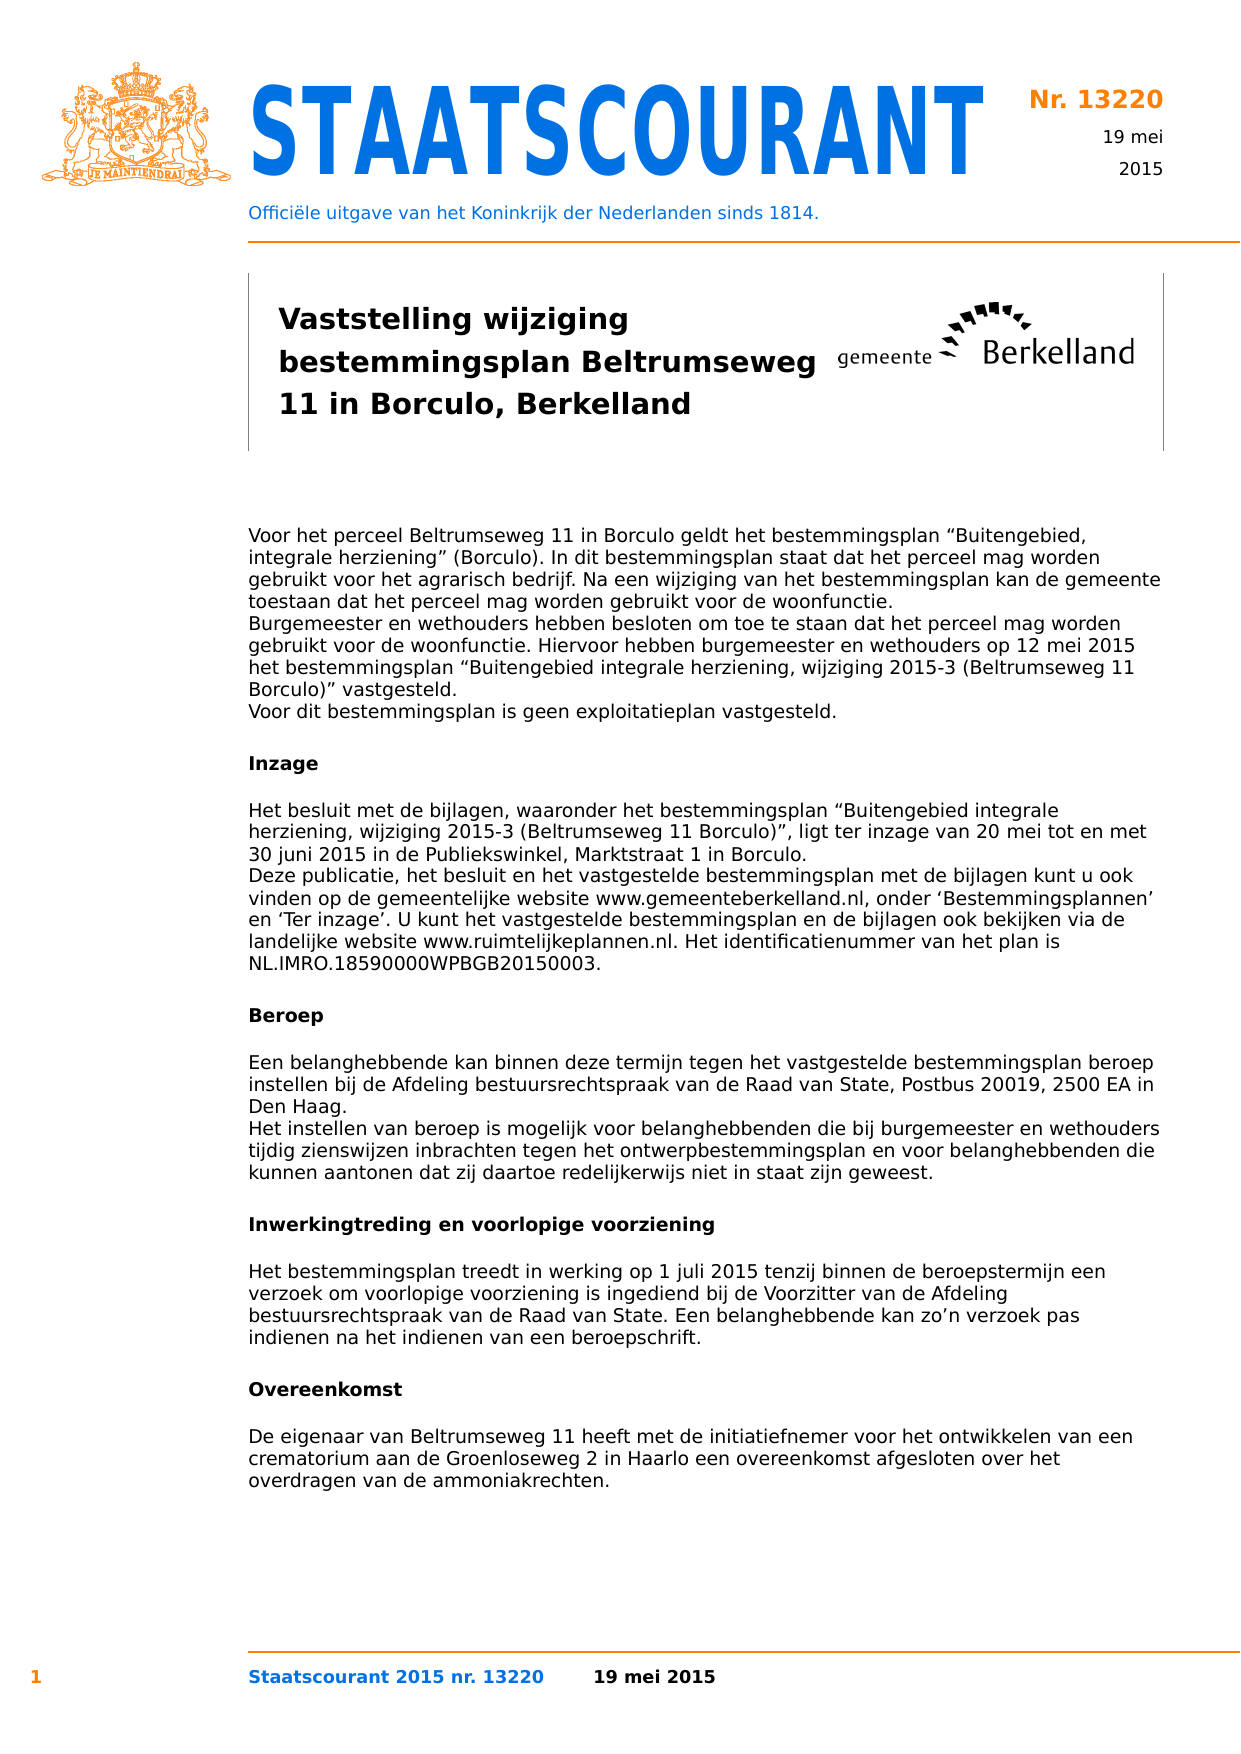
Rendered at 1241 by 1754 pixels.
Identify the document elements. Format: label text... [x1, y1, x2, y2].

subtitle Inzage [248, 752, 1163, 774]
picture [838, 302, 1134, 368]
text Deze publicatie, het besluit en het vastgestelde bestemmingsplan met de bijlagen kunt u ook vinden op de gemeentelijke website www.gemeenteberkelland.nl, onder ‘Bestemmingsplannen’ en ‘Ter inzage’. U kunt het vastgestelde bestemmingsplan en de bijlagen ook bekijken via de landelijke website www.ruimtelijkeplannen.nl. Het identificatienummer van het plan is NL.IMRO.18590000WPBGB20150003. [248, 865, 1163, 975]
table_header [25, 62, 248, 241]
table_cell Officiële uitgave van het Koninkrijk der Nederlanden sinds 1814. [248, 203, 1240, 241]
text Een belanghebbende kan binnen deze termijn tegen het vastgestelde bestemmingsplan beroep instellen bij de Afdeling bestuursrechtspraak van de Raad van State, Postbus 20019, 2500 EA in Den Haag. [248, 1052, 1163, 1118]
table_cell 19 mei [998, 121, 1240, 153]
text Het instellen van beroep is mogelijk voor belanghebbenden die bij burgemeester en wethouders tijdig zienswijzen inbrachten tegen het ontwerpbestemmingsplan en voor belanghebbenden die kunnen aantonen dat zij daartoe redelijkerwijs niet in staat zijn geweest. [248, 1118, 1163, 1184]
text Het bestemmingsplan treedt in werking op 1 juli 2015 tenzij binnen de beroepstermijn een verzoek om voorlopige voorziening is ingediend bij de Voorzitter van de Afdeling bestuursrechtspraak van de Raad van State. Een belanghebbende kan zo’n verzoek pas indienen na het indienen van een beroepschrift. [248, 1261, 1163, 1349]
subtitle Inwerkingtreding en voorlopige voorziening [248, 1214, 1163, 1236]
text Het besluit met de bijlagen, waaronder het bestemmingsplan “Buitengebied integrale herziening, wijziging 2015-3 (Beltrumseweg 11 Borculo)”, ligt ter inzage van 20 mei tot en met 30 juni 2015 in de Publiekswinkel, Marktstraat 1 in Borculo. [248, 799, 1163, 865]
table_header STAATSCOURANT [248, 62, 998, 203]
table_header Nr. 13220 [998, 62, 1240, 121]
text Voor het perceel Beltrumseweg 11 in Borculo geldt het bestemmingsplan “Buitengebied, integrale herziening” (Borculo). In dit bestemmingsplan staat dat het perceel mag worden gebruikt voor het agrarisch bedrijf. Na een wijziging van het bestemmingsplan kan de gemeente toestaan dat het perceel mag worden gebruikt voor de woonfunctie. [248, 525, 1163, 613]
subtitle Beroep [248, 1005, 1163, 1027]
text De eigenaar van Beltrumseweg 11 heeft met de initiatiefnemer voor het ontwikkelen van een crematorium aan de Groenloseweg 2 in Haarlo een overeenkomst afgesloten over het overdragen van de ammoniakrechten. [248, 1426, 1163, 1492]
text Burgemeester en wethouders hebben besloten om toe te staan dat het perceel mag worden gebruikt voor de woonfunctie. Hiervoor hebben burgemeester en wethouders op 12 mei 2015 het bestemmingsplan “Buitengebied integrale herziening, wijziging 2015-3 (Beltrumseweg 11 Borculo)” vastgesteld. [248, 613, 1163, 701]
table_cell 2015 [998, 153, 1240, 203]
text Voor dit bestemmingsplan is geen exploitatieplan vastgesteld. [248, 701, 1163, 722]
subtitle Overeenkomst [248, 1379, 1163, 1401]
subtitle Vaststelling wijziging bestemmingsplan Beltrumseweg 11 in Borculo, Berkelland [249, 273, 1163, 451]
picture [41, 62, 231, 186]
